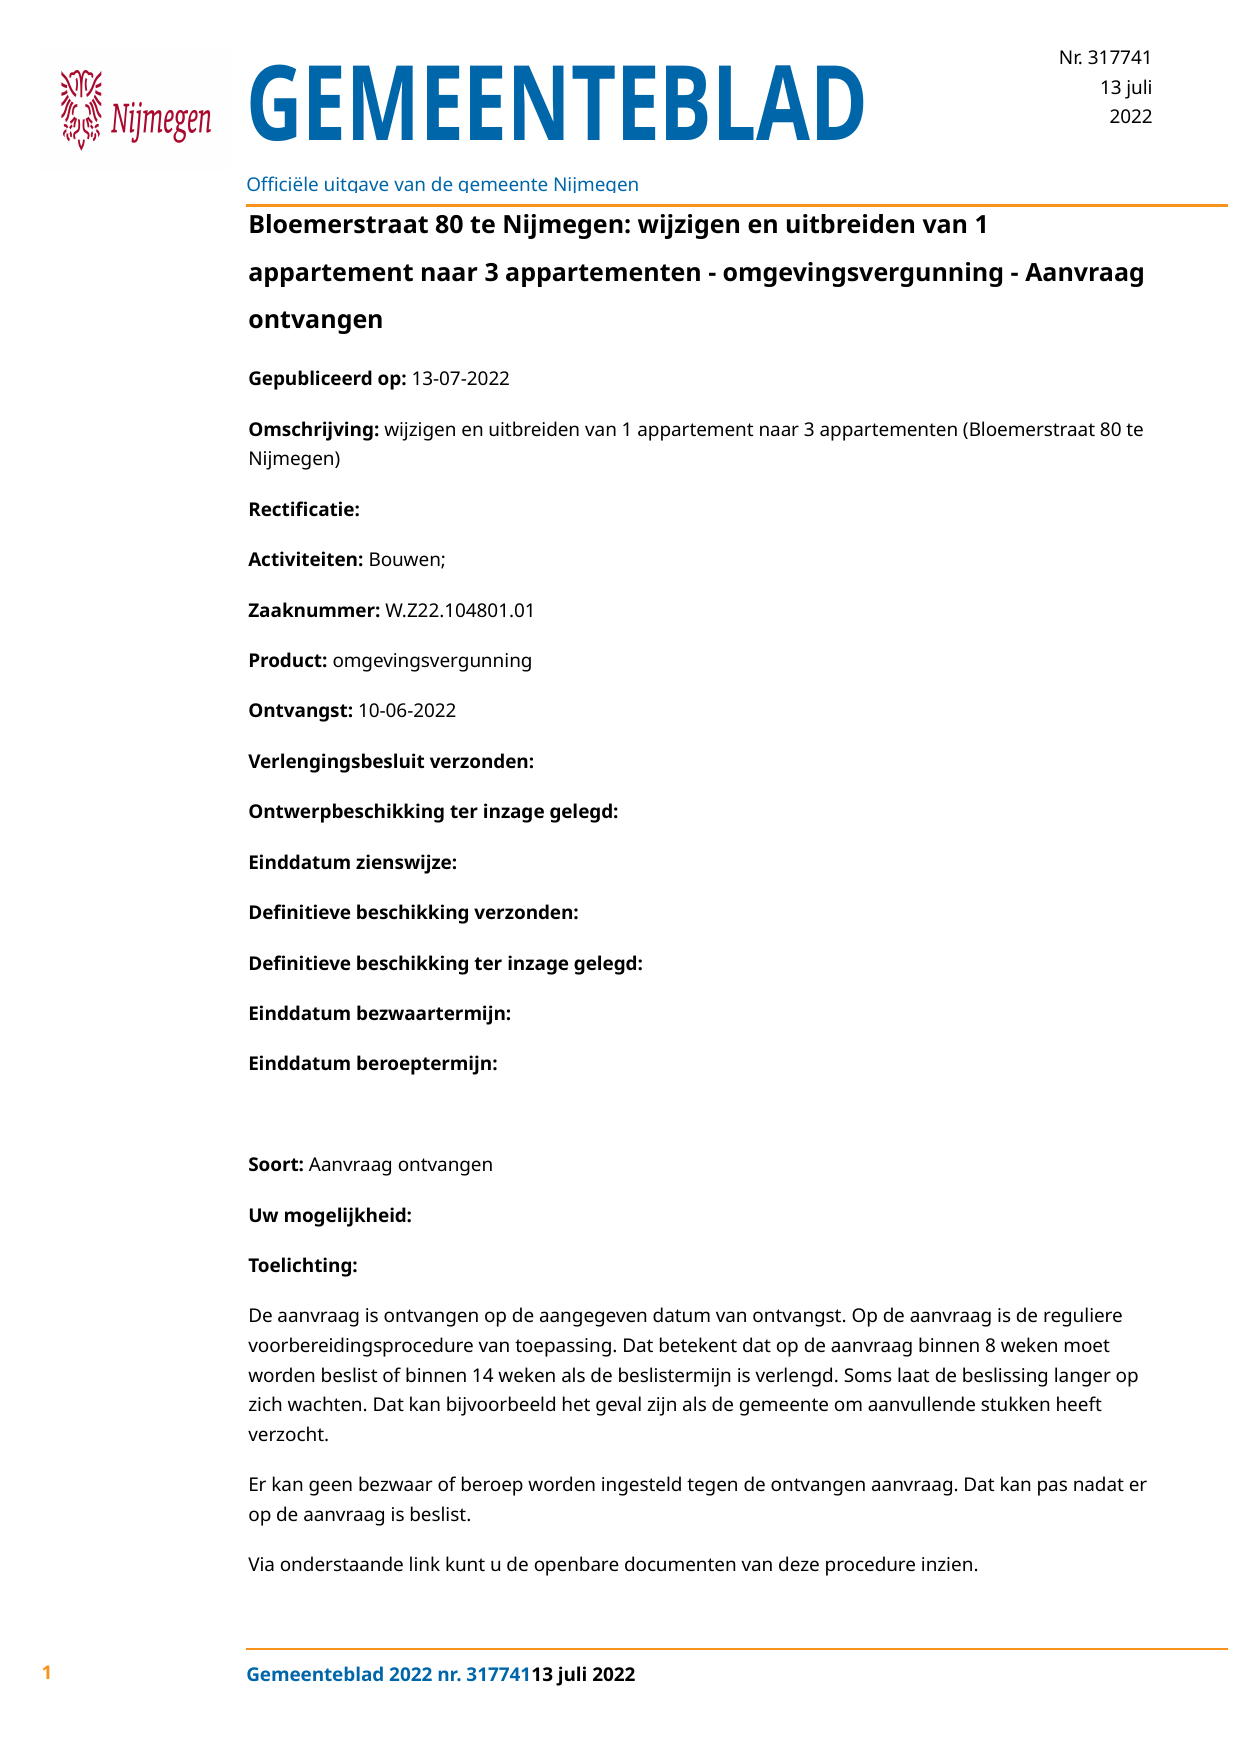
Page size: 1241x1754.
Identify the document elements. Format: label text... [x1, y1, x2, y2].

text Verlengingsbesluit verzonden: [248, 748, 1152, 774]
text Definitieve beschikking ter inzage gelegd: [248, 950, 1152, 975]
text Omschrijving: wijzigen en uitbreiden van 1 appartement naar 3 appartementen (Bloemerstraat 80 te Nijmegen) [248, 416, 1152, 471]
text Einddatum beroeptermijn: [248, 1051, 1152, 1076]
text Zaaknummer: W.Z22.104801.01 [248, 597, 1152, 622]
text Product: omgevingsvergunning [248, 647, 1152, 673]
text Toelichting: [248, 1252, 1152, 1278]
text Einddatum zienswijze: [248, 849, 1152, 874]
text Rectificatie: [248, 496, 1152, 522]
text Via onderstaande link kunt u de openbare documenten van deze procedure inzien. [248, 1551, 1152, 1577]
picture [41, 47, 231, 172]
text De aanvraag is ontvangen op de aangegeven datum van ontvangst. Op de aanvraag is de reguliere voorbereidingsprocedure van toepassing. Dat betekent dat op de aanvraag binnen 8 weken moet worden beslist of binnen 14 weken als de beslistermijn is verlengd. Soms laat de beslissing langer op zich wachten. Dat kan bijvoorbeeld het geval zijn als de gemeente om aanvullende stukken heeft verzocht. [248, 1303, 1152, 1447]
text Einddatum bezwaartermijn: [248, 1000, 1152, 1026]
text Ontvangst: 10-06-2022 [248, 698, 1152, 723]
text Soort: Aanvraag ontvangen [248, 1151, 1152, 1177]
text Bloemerstraat 80 te Nijmegen: wijzigen en uitbreiden van 1 appartement naar 3 appartementen - omgevingsvergunning - Aanvraag ontvangen [248, 207, 1152, 336]
text Er kan geen bezwaar of beroep worden ingesteld tegen de ontvangen aanvraag. Dat kan pas nadat er op de aanvraag is beslist. [248, 1471, 1152, 1527]
text Uw mogelijkheid: [248, 1202, 1152, 1227]
text Ontwerpbeschikking ter inzage gelegd: [248, 798, 1152, 824]
text Activiteiten: Bouwen; [248, 546, 1152, 572]
text Definitieve beschikking verzonden: [248, 899, 1152, 925]
text Gepubliceerd op: 13-07-2022 [248, 366, 1152, 391]
